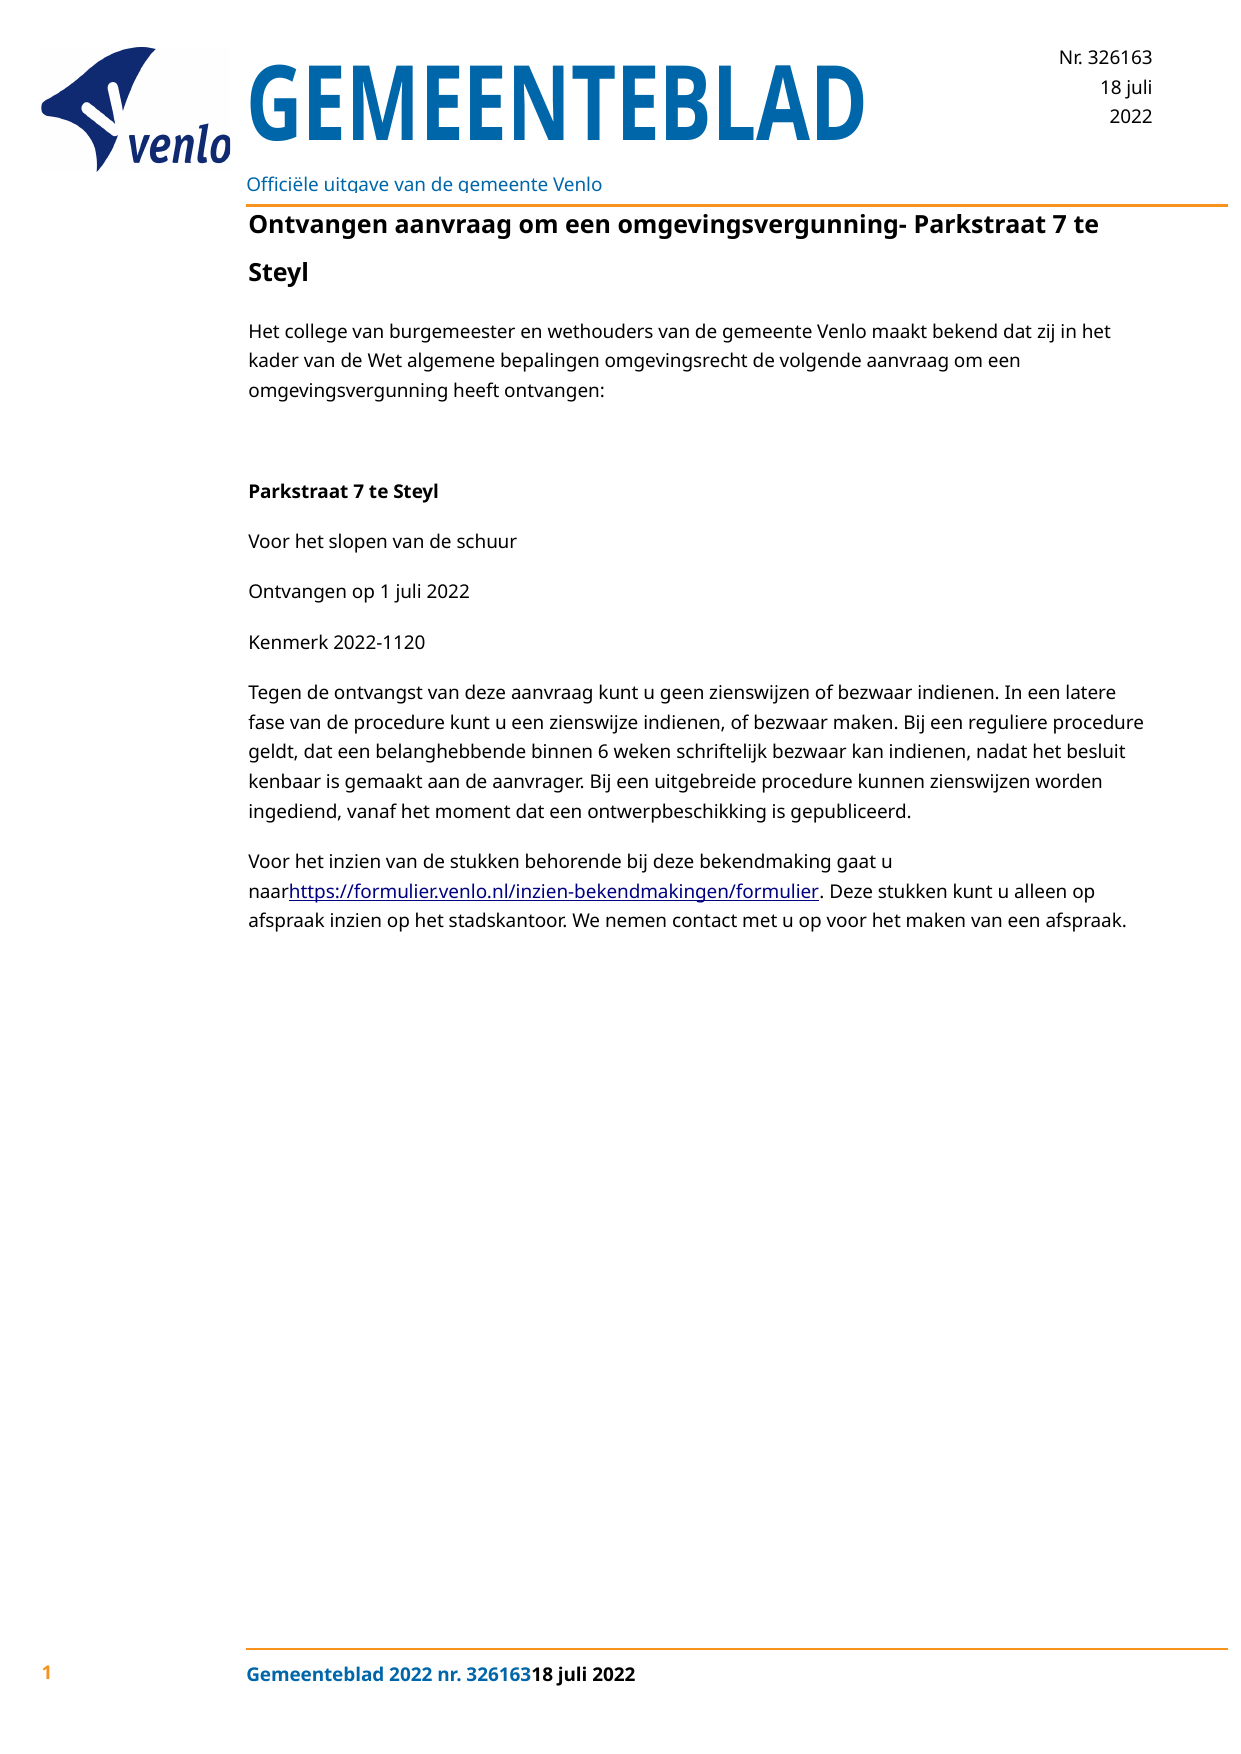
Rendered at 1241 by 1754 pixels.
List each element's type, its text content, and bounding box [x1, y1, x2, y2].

text Parkstraat 7 te Steyl [248, 478, 1152, 504]
text Ontvangen op 1 juli 2022 [248, 579, 1152, 604]
text Kenmerk 2022-1120 [248, 629, 1152, 655]
text Tegen de ontvangst van deze aanvraag kunt u geen zienswijzen of bezwaar indienen. In een latere fase van de procedure kunt u een zienswijze indienen, of bezwaar maken. Bij een reguliere procedure geldt, dat een belanghebbende binnen 6 weken schriftelijk bezwaar kan indienen, nadat het besluit kenbaar is gemaakt aan de aanvrager. Bij een uitgebreide procedure kunnen zienswijzen worden ingediend, vanaf het moment dat een ontwerpbeschikking is gepubliceerd. [248, 679, 1152, 824]
text Het college van burgemeester en wethouders van de gemeente Venlo maakt bekend dat zij in het kader van de Wet algemene bepalingen omgevingsrecht de volgende aanvraag om een omgevingsvergunning heeft ontvangen: [248, 318, 1152, 403]
text Voor het inzien van de stukken behorende bij deze bekendmaking gaat u naarhttps://formulier.venlo.nl/inzien-bekendmakingen/formulier. Deze stukken kunt u alleen op afspraak inzien op het stadskantoor. We nemen contact met u op voor het maken van een afspraak. [248, 848, 1152, 933]
text Ontvangen aanvraag om een omgevingsvergunning- Parkstraat 7 te Steyl [248, 207, 1152, 288]
text Voor het slopen van de schuur [248, 528, 1152, 554]
picture [41, 47, 231, 172]
